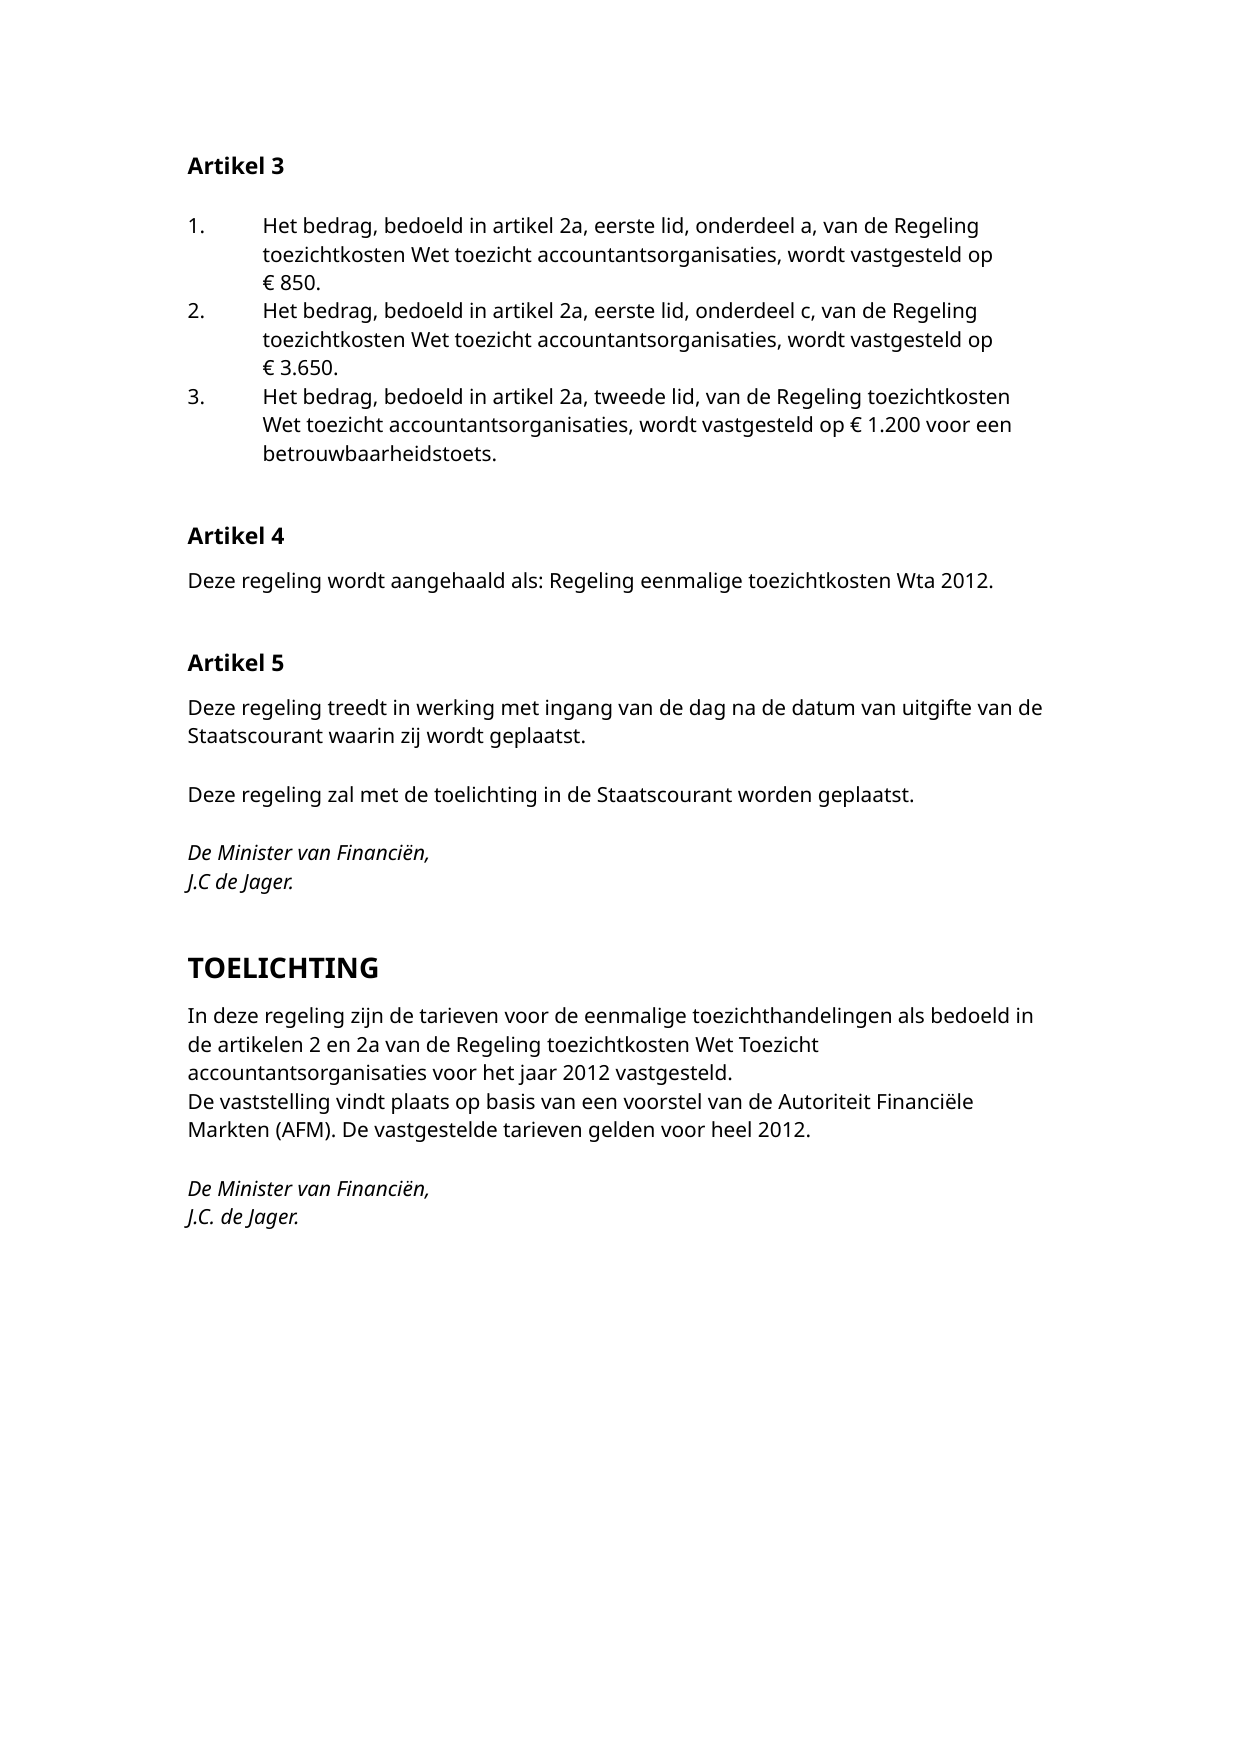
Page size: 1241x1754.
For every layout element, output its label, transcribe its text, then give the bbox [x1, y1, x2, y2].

subtitle Artikel 4 [187, 520, 1053, 551]
text Deze regeling wordt aangehaald als: Regeling eenmalige toezichtkosten Wta 2012. [187, 566, 1053, 594]
text De vaststelling vindt plaats op basis van een voorstel van de Autoriteit Financiële Markten (AFM). De vastgestelde tarieven gelden voor heel 2012. [187, 1087, 1053, 1144]
list Het bedrag, bedoeld in artikel 2a, eerste lid, onderdeel a, van de Regeling toezichtkosten Wet toezicht accountantsorganisaties, wordt vastgesteld op € 850. [187, 211, 1053, 297]
subtitle Artikel 3 [187, 150, 1053, 181]
list Het bedrag, bedoeld in artikel 2a, eerste lid, onderdeel c, van de Regeling toezichtkosten Wet toezicht accountantsorganisaties, wordt vastgesteld op € 3.650. [187, 297, 1053, 382]
text J.C de Jager. [187, 867, 1053, 895]
text J.C. de Jager. [187, 1202, 1053, 1231]
text De Minister van Financiën, [187, 838, 1053, 867]
text Deze regeling zal met de toelichting in de Staatscourant worden geplaatst. [187, 780, 1053, 808]
subtitle TOELICHTING [187, 948, 1053, 986]
text In deze regeling zijn de tarieven voor de eenmalige toezichthandelingen als bedoeld in de artikelen 2 en 2a van de Regeling toezichtkosten Wet Toezicht accountantsorganisaties voor het jaar 2012 vastgesteld. [187, 1001, 1053, 1087]
subtitle Artikel 5 [187, 647, 1053, 678]
list Het bedrag, bedoeld in artikel 2a, tweede lid, van de Regeling toezichtkosten Wet toezicht accountantsorganisaties, wordt vastgesteld op € 1.200 voor een betrouwbaarheidstoets. [187, 382, 1053, 467]
text Deze regeling treedt in werking met ingang van de dag na de datum van uitgifte van de Staatscourant waarin zij wordt geplaatst. [187, 693, 1053, 750]
text De Minister van Financiën, [187, 1174, 1053, 1202]
